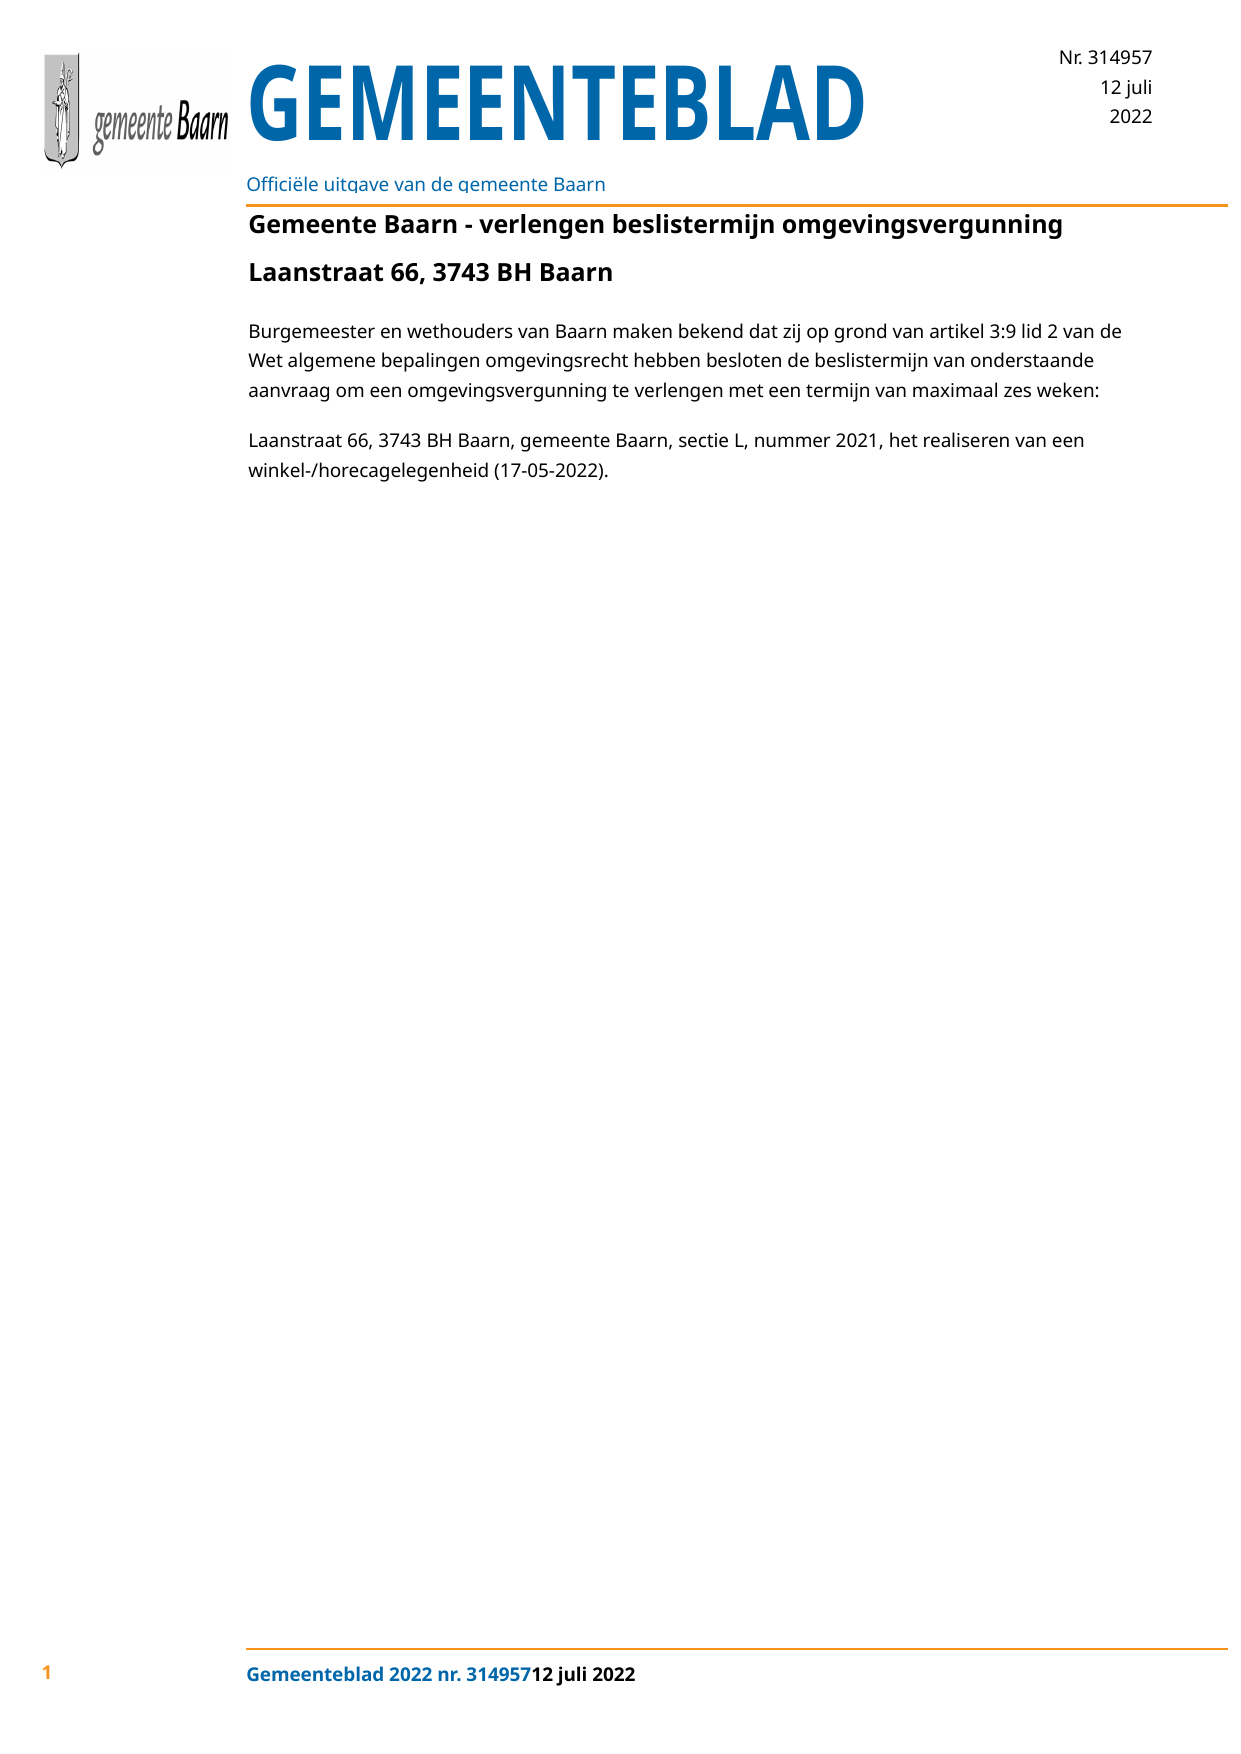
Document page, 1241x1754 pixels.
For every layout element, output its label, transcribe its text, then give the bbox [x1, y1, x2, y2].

text Laanstraat 66, 3743 BH Baarn, gemeente Baarn, sectie L, nummer 2021, het realiseren van een winkel-/horecagelegenheid (17-05-2022). [248, 427, 1152, 483]
picture [41, 47, 231, 172]
text Burgemeester en wethouders van Baarn maken bekend dat zij op grond van artikel 3:9 lid 2 van de Wet algemene bepalingen omgevingsrecht hebben besloten de beslistermijn van onderstaande aanvraag om een omgevingsvergunning te verlengen met een termijn van maximaal zes weken: [248, 318, 1152, 403]
text Gemeente Baarn - verlengen beslistermijn omgevingsvergunning Laanstraat 66, 3743 BH Baarn [248, 207, 1152, 288]
